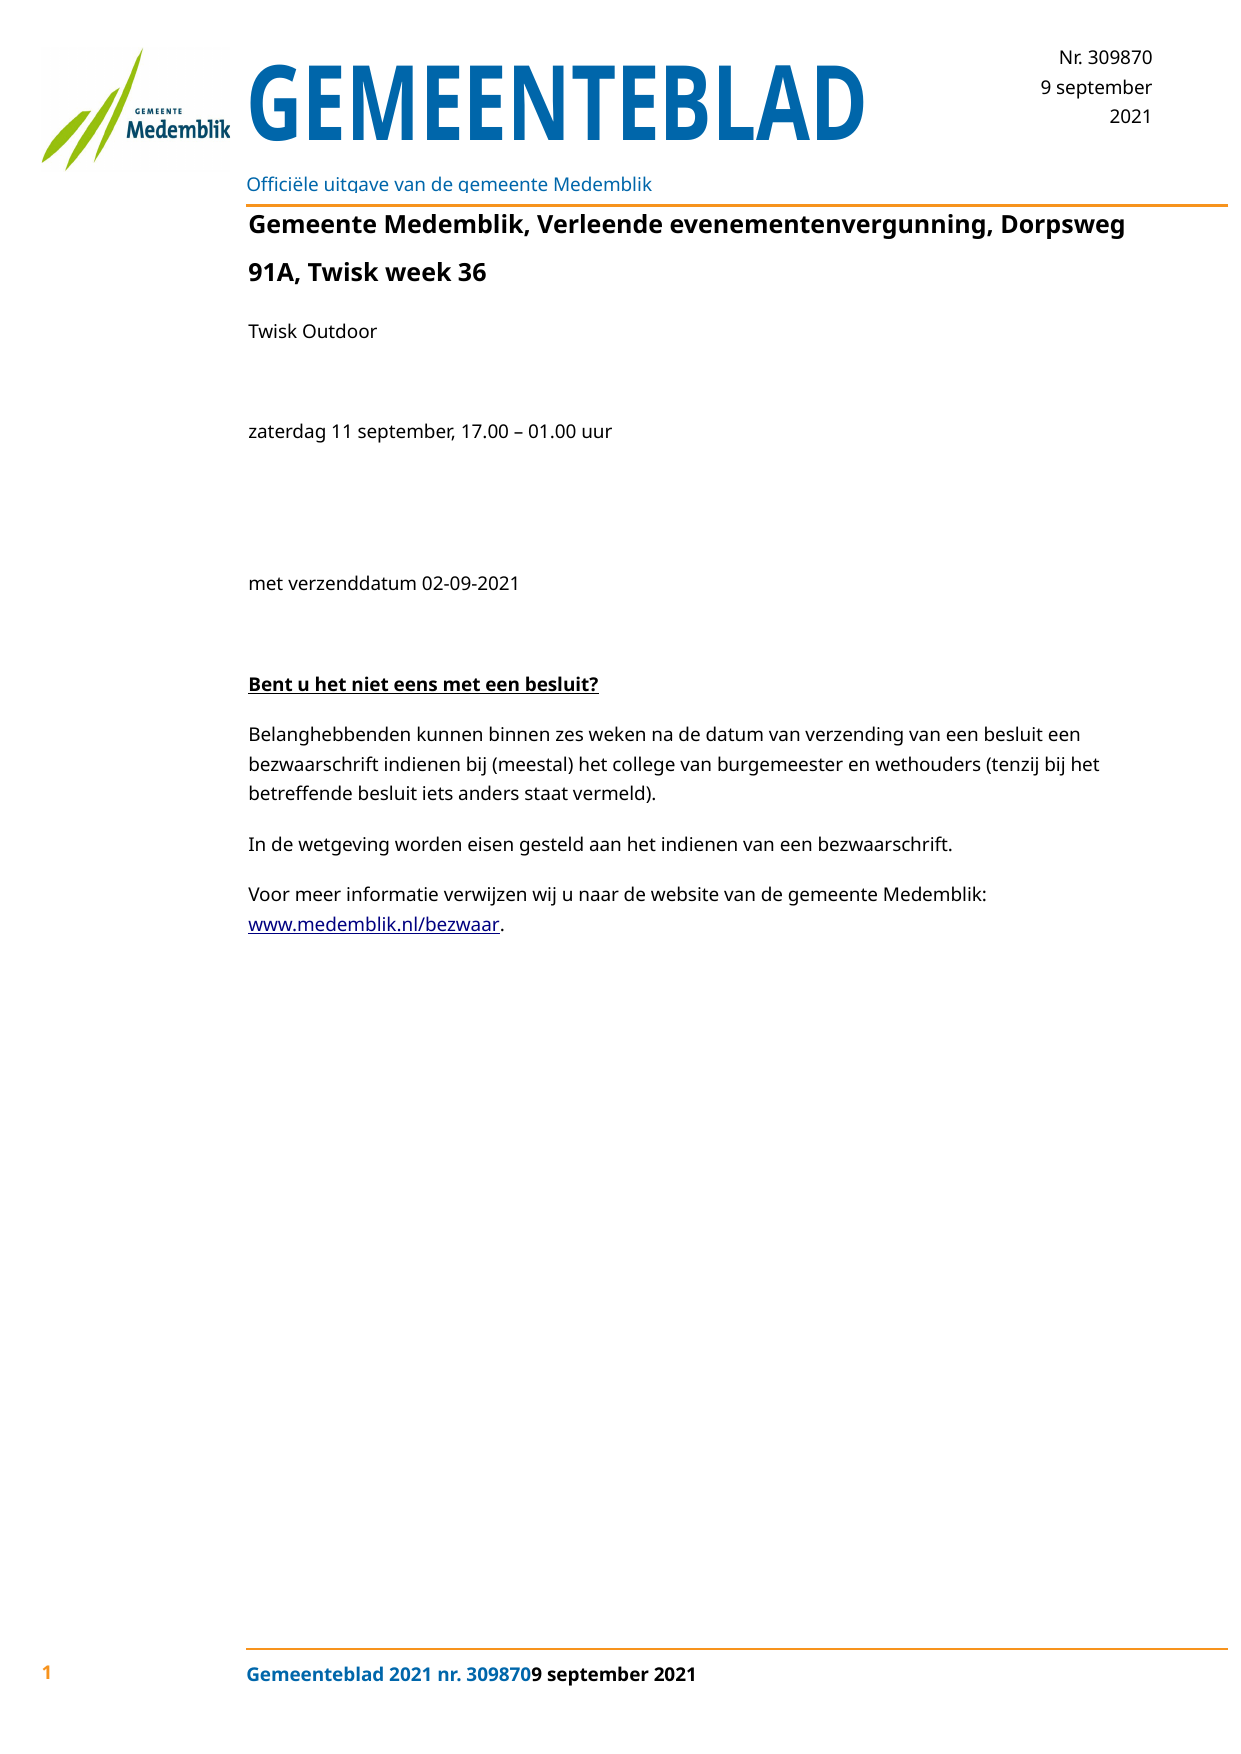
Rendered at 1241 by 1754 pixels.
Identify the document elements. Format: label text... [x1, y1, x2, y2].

text Gemeente Medemblik, Verleende evenementenvergunning, Dorpsweg 91A, Twisk week 36 [248, 207, 1152, 288]
picture [41, 47, 231, 172]
text In de wetgeving worden eisen gesteld aan het indienen van een bezwaarschrift. [248, 831, 1152, 857]
text Twisk Outdoor [248, 318, 1152, 344]
text met verzenddatum 02-09-2021 [248, 570, 1152, 596]
text Voor meer informatie verwijzen wij u naar de website van de gemeente Medemblik: www.medemblik.nl/bezwaar. [248, 881, 1152, 937]
text Bent u het niet eens met een besluit? [248, 671, 1152, 697]
text Belanghebbenden kunnen binnen zes weken na de datum van verzending van een besluit een bezwaarschrift indienen bij (meestal) het college van burgemeester en wethouders (tenzij bij het betreffende besluit iets anders staat vermeld). [248, 721, 1152, 806]
text zaterdag 11 september, 17.00 – 01.00 uur [248, 419, 1152, 444]
